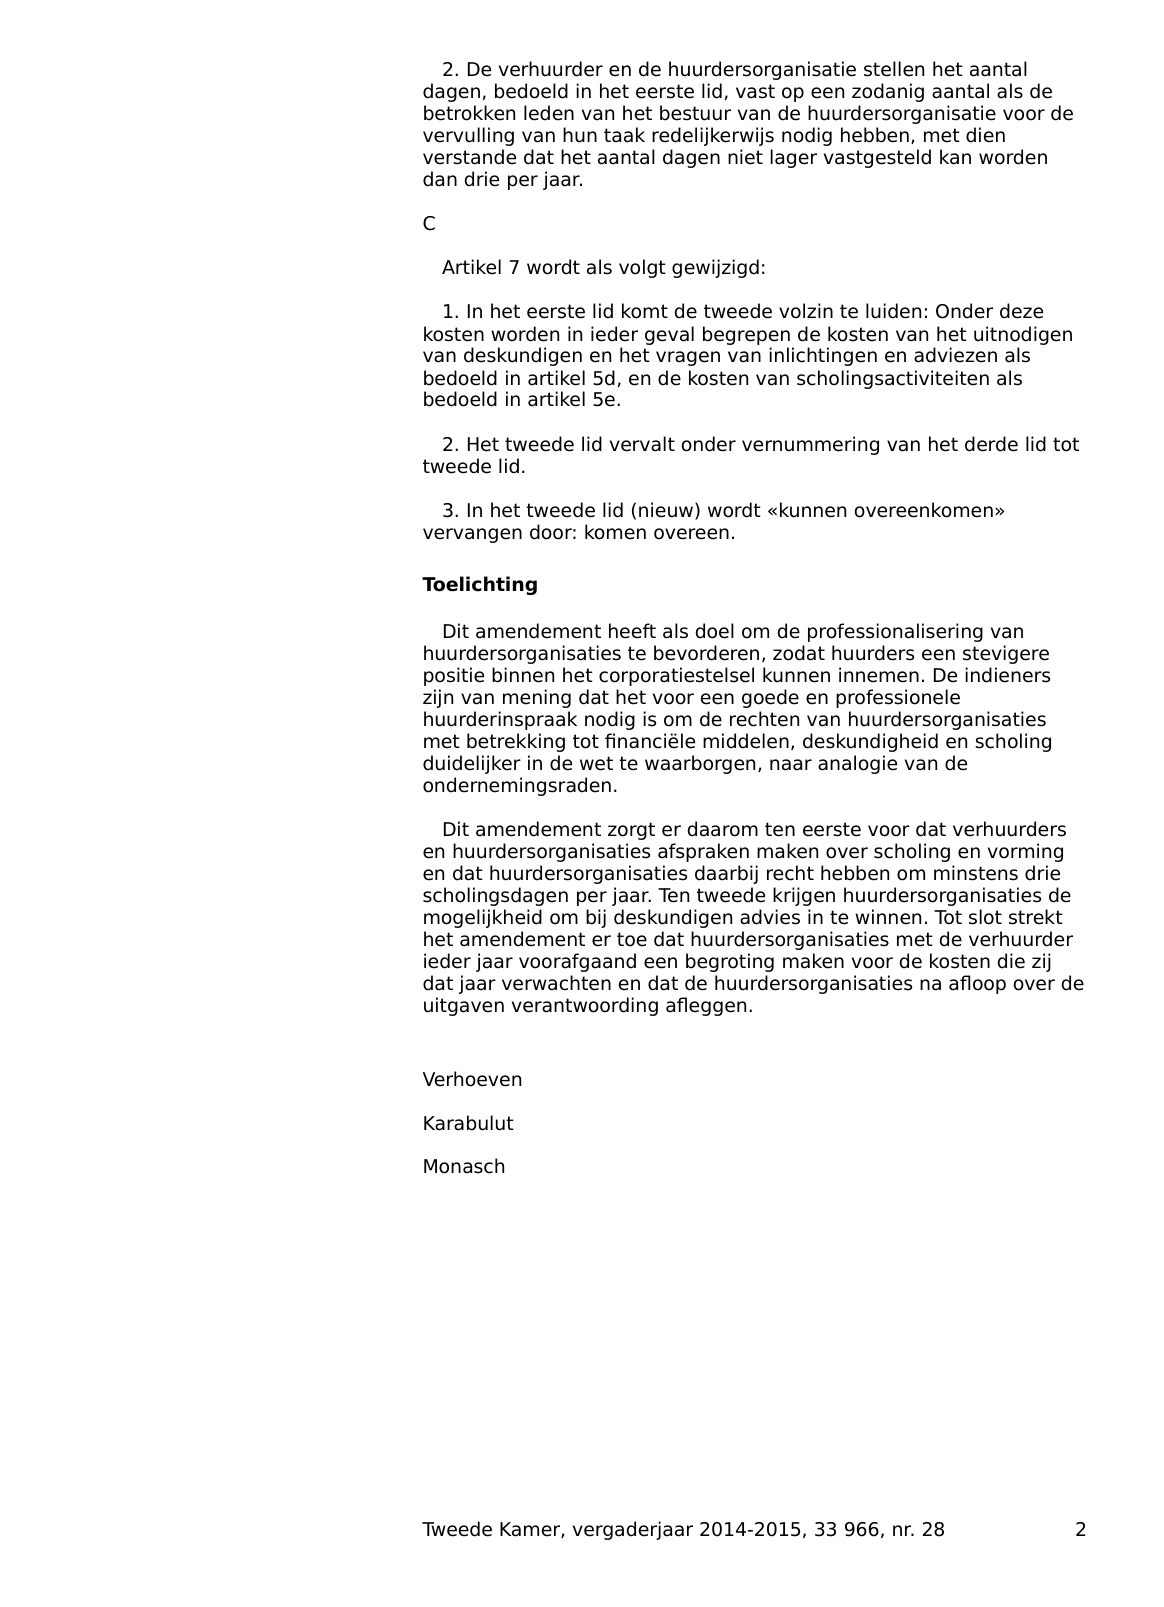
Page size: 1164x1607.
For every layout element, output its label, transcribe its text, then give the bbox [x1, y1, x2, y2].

subtitle Toelichting [422, 574, 1087, 596]
text 1. In het eerste lid komt de tweede volzin te luiden: Onder deze kosten worden in ieder geval begrepen de kosten van het uitnodigen van deskundigen en het vragen van inlichtingen en adviezen als bedoeld in artikel 5d, en de kosten van scholingsactiviteiten als bedoeld in artikel 5e. [422, 301, 1087, 411]
text Dit amendement heeft als doel om de professionalisering van huurdersorganisaties te bevorderen, zodat huurders een stevigere positie binnen het corporatiestelsel kunnen innemen. De indieners zijn van mening dat het voor een goede en professionele huurderinspraak nodig is om de rechten van huurdersorganisaties met betrekking tot financiële middelen, deskundigheid en scholing duidelijker in de wet te waarborgen, naar analogie van de ondernemingsraden. [422, 621, 1087, 796]
text Artikel 7 wordt als volgt gewijzigd: [422, 257, 1087, 279]
text 2. Het tweede lid vervalt onder vernummering van het derde lid tot tweede lid. [422, 433, 1087, 477]
text Verhoeven Karabulut Monasch [422, 1046, 1087, 1178]
text Dit amendement zorgt er daarom ten eerste voor dat verhuurders en huurdersorganisaties afspraken maken over scholing en vorming en dat huurdersorganisaties daarbij recht hebben om minstens drie scholingsdagen per jaar. Ten tweede krijgen huurdersorganisaties de mogelijkheid om bij deskundigen advies in te winnen. Tot slot strekt het amendement er toe dat huurdersorganisaties met de verhuurder ieder jaar voorafgaand een begroting maken voor de kosten die zij dat jaar verwachten en dat de huurdersorganisaties na afloop over de uitgaven verantwoording afleggen. [422, 819, 1087, 1016]
text 3. In het tweede lid (nieuw) wordt «kunnen overeenkomen» vervangen door: komen overeen. [422, 500, 1087, 544]
text C [422, 213, 1087, 235]
text 2. De verhuurder en de huurdersorganisatie stellen het aantal dagen, bedoeld in het eerste lid, vast op een zodanig aantal als de betrokken leden van het bestuur van de huurdersorganisatie voor de vervulling van hun taak redelijkerwijs nodig hebben, met dien verstande dat het aantal dagen niet lager vastgesteld kan worden dan drie per jaar. [422, 59, 1087, 191]
